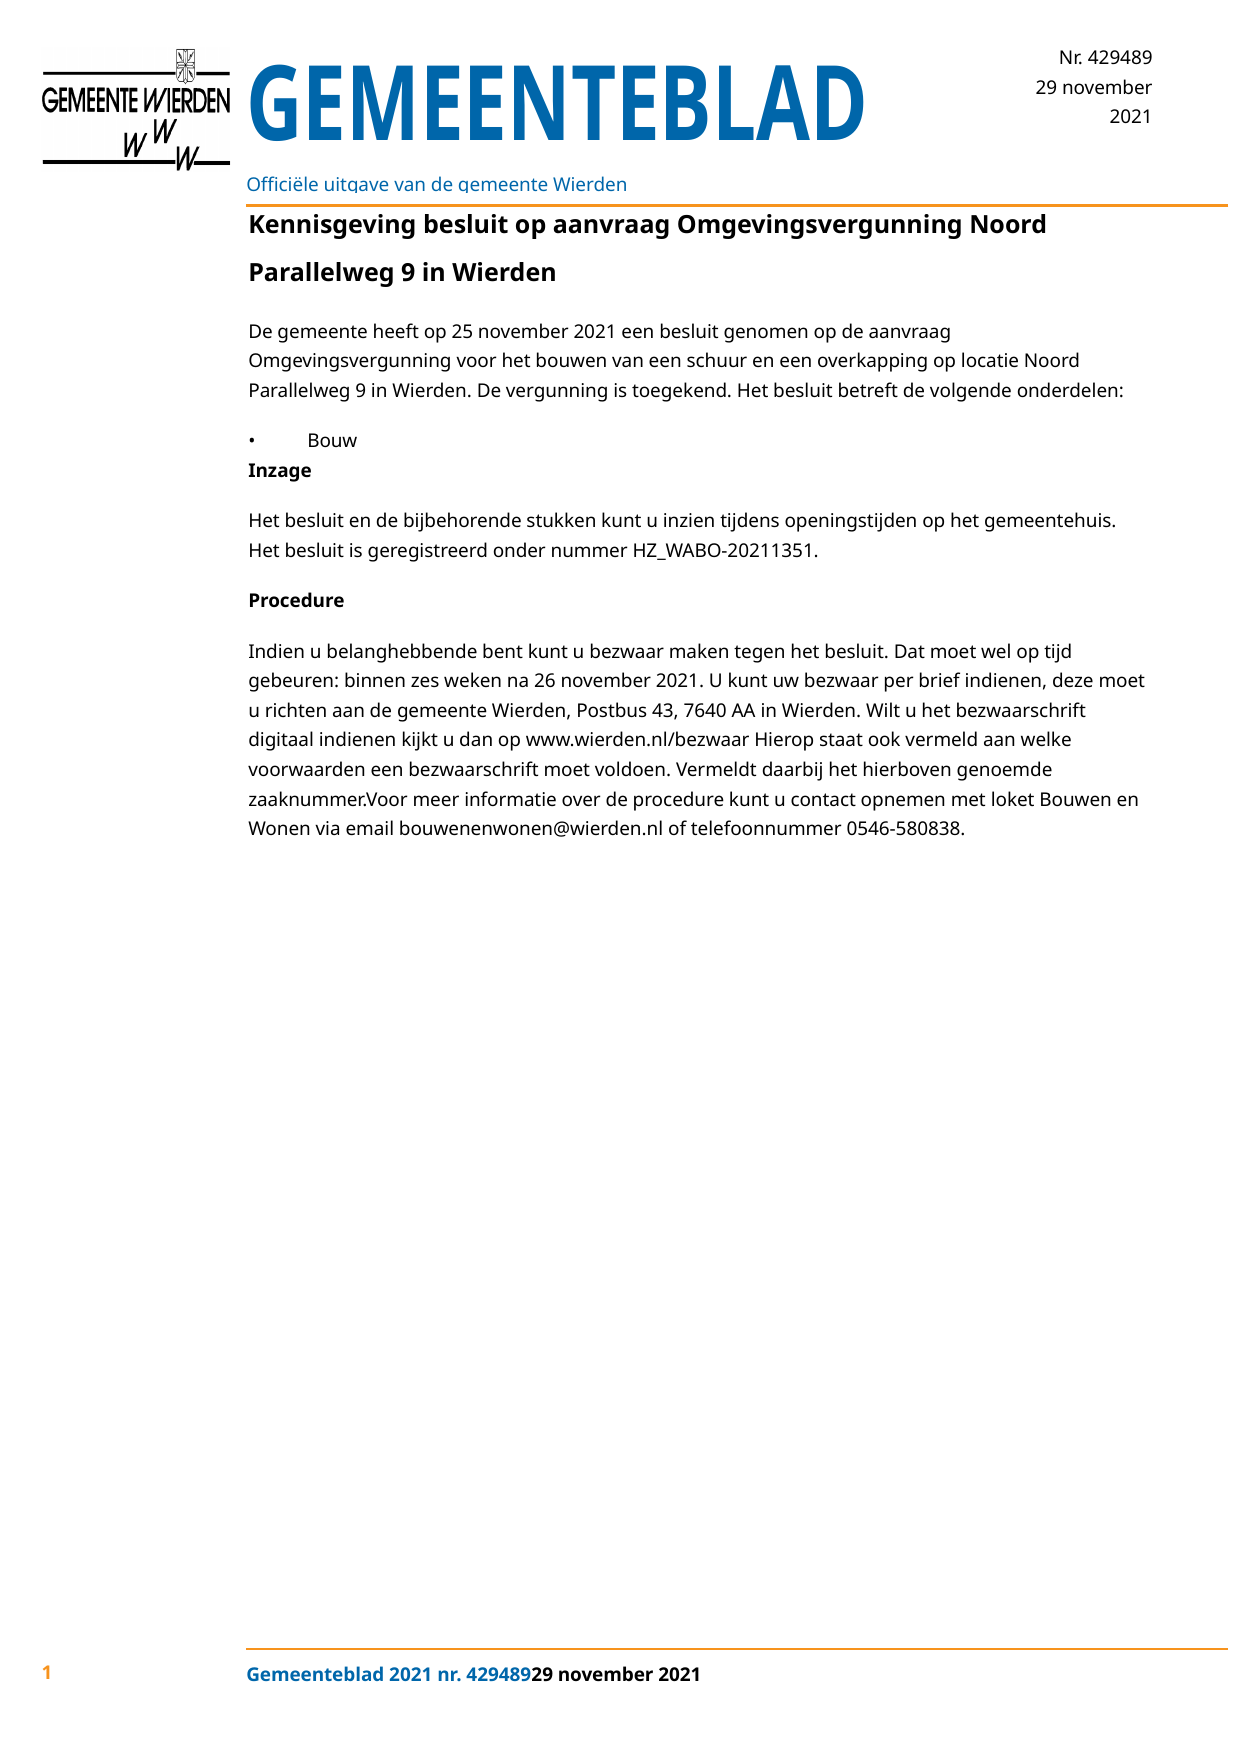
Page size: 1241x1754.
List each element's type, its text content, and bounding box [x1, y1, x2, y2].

text De gemeente heeft op 25 november 2021 een besluit genomen op de aanvraag Omgevingsvergunning voor het bouwen van een schuur en een overkapping op locatie Noord Parallelweg 9 in Wierden. De vergunning is toegekend. Het besluit betreft de volgende onderdelen: [248, 318, 1152, 403]
picture [41, 47, 231, 172]
text Indien u belanghebbende bent kunt u bezwaar maken tegen het besluit. Dat moet wel op tijd gebeuren: binnen zes weken na 26 november 2021. U kunt uw bezwaar per brief indienen, deze moet u richten aan de gemeente Wierden, Postbus 43, 7640 AA in Wierden. Wilt u het bezwaarschrift digitaal indienen kijkt u dan op www.wierden.nl/bezwaar Hierop staat ook vermeld aan welke voorwaarden een bezwaarschrift moet voldoen. Vermeldt daarbij het hierboven genoemde zaaknummer.Voor meer informatie over de procedure kunt u contact opnemen met loket Bouwen en Wonen via email bouwenenwonen@wierden.nl of telefoonnummer 0546-580838. [248, 638, 1152, 841]
text Procedure [248, 587, 1152, 613]
text Kennisgeving besluit op aanvraag Omgevingsvergunning Noord Parallelweg 9 in Wierden [248, 207, 1152, 288]
text Inzage [248, 457, 1152, 483]
list Bouw [248, 427, 1152, 453]
text Het besluit en de bijbehorende stukken kunt u inzien tijdens openingstijden op het gemeentehuis. Het besluit is geregistreerd onder nummer HZ_WABO-20211351. [248, 507, 1152, 563]
